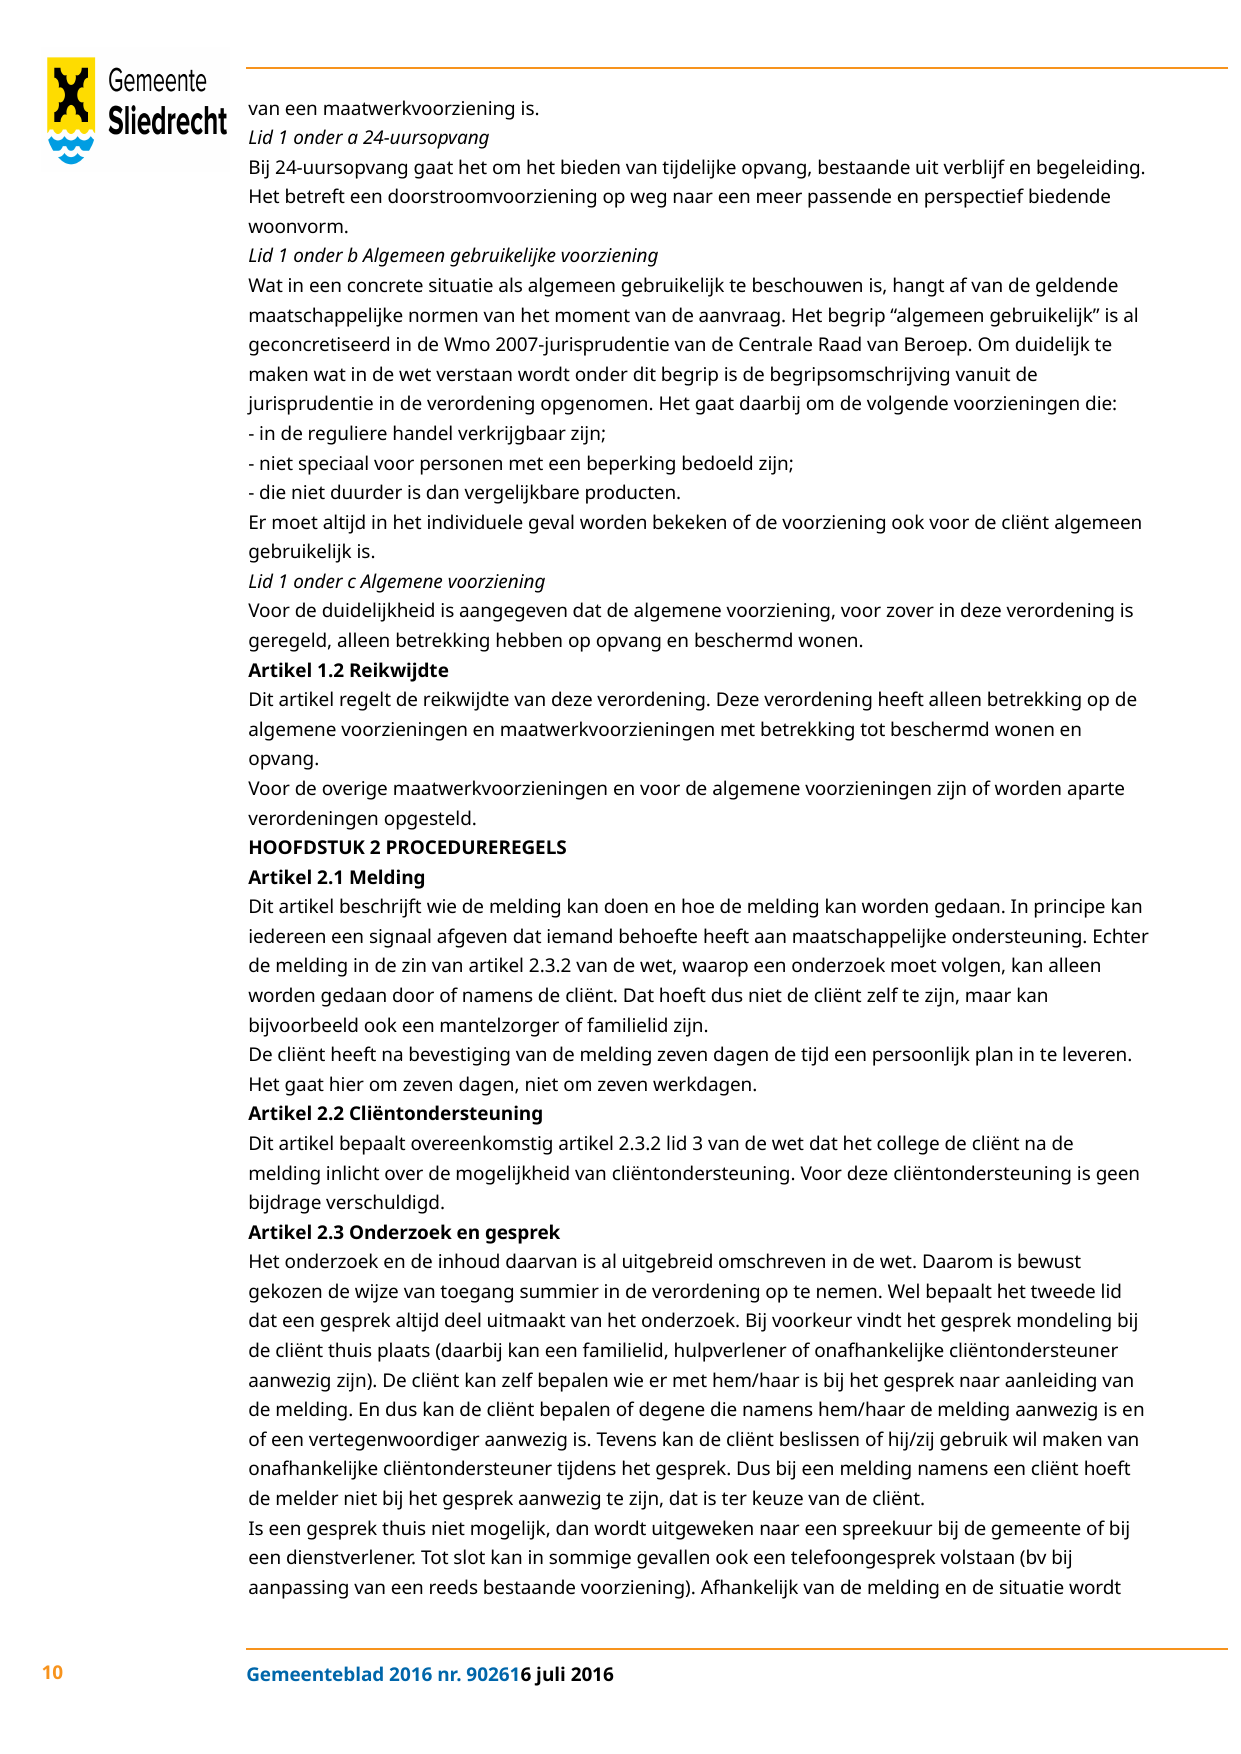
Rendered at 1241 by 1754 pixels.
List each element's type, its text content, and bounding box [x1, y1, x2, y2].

text HOOFDSTUK 2 PROCEDUREREGELS [248, 834, 1152, 860]
text - in de reguliere handel verkrijgbaar zijn; [248, 420, 1152, 446]
text Dit artikel bepaalt overeenkomstig artikel 2.3.2 lid 3 van de wet dat het college de cliënt na de melding inlicht over de mogelijkheid van cliëntondersteuning. Voor deze cliëntondersteuning is geen bijdrage verschuldigd. [248, 1130, 1152, 1215]
text Artikel 2.1 Melding [248, 864, 1152, 890]
text Artikel 2.2 Cliëntondersteuning [248, 1101, 1152, 1126]
text Voor de duidelijkheid is aangegeven dat de algemene voorziening, voor zover in deze verordening is geregeld, alleen betrekking hebben op opvang en beschermd wonen. [248, 598, 1152, 653]
text Het onderzoek en de inhoud daarvan is al uitgebreid omschreven in de wet. Daarom is bewust gekozen de wijze van toegang summier in de verordening op te nemen. Wel bepaalt het tweede lid dat een gesprek altijd deel uitmaakt van het onderzoek. Bij voorkeur vindt het gesprek mondeling bij de cliënt thuis plaats (daarbij kan een familielid, hulpverlener of onafhankelijke cliëntondersteuner aanwezig zijn). De cliënt kan zelf bepalen wie er met hem/haar is bij het gesprek naar aanleiding van de melding. En dus kan de cliënt bepalen of degene die namens hem/haar de melding aanwezig is en of een vertegenwoordiger aanwezig is. Tevens kan de cliënt beslissen of hij/zij gebruik wil maken van onafhankelijke cliëntondersteuner tijdens het gesprek. Dus bij een melding namens een cliënt hoeft de melder niet bij het gesprek aanwezig te zijn, dat is ter keuze van de cliënt. [248, 1248, 1152, 1511]
text Wat in een concrete situatie als algemeen gebruikelijk te beschouwen is, hangt af van de geldende maatschappelijke normen van het moment van de aanvraag. Het begrip “algemeen gebruikelijk” is al geconcretiseerd in de Wmo 2007-jurisprudentie van de Centrale Raad van Beroep. Om duidelijk te maken wat in de wet verstaan wordt onder dit begrip is de begripsomschrijving vanuit de jurisprudentie in de verordening opgenomen. Het gaat daarbij om de volgende voorzieningen die: [248, 272, 1152, 416]
text Lid 1 onder c Algemene voorziening [248, 568, 1152, 594]
text Dit artikel regelt de reikwijdte van deze verordening. Deze verordening heeft alleen betrekking op de algemene voorzieningen en maatwerkvoorzieningen met betrekking tot beschermd wonen en opvang. [248, 686, 1152, 771]
text Voor de overige maatwerkvoorzieningen en voor de algemene voorzieningen zijn of worden aparte verordeningen opgesteld. [248, 775, 1152, 831]
text Er moet altijd in het individuele geval worden bekeken of de voorziening ook voor de cliënt algemeen gebruikelijk is. [248, 509, 1152, 564]
text van een maatwerkvoorziening is. [248, 95, 1152, 121]
text Artikel 1.2 Reikwijdte [248, 657, 1152, 683]
text Artikel 2.3 Onderzoek en gesprek [248, 1219, 1152, 1245]
text - niet speciaal voor personen met een beperking bedoeld zijn; [248, 450, 1152, 476]
text De cliënt heeft na bevestiging van de melding zeven dagen de tijd een persoonlijk plan in te leveren. Het gaat hier om zeven dagen, niet om zeven werkdagen. [248, 1041, 1152, 1097]
text Lid 1 onder b Algemeen gebruikelijke voorziening [248, 243, 1152, 268]
text Lid 1 onder a 24-uursopvang [248, 124, 1152, 150]
text Bij 24-uursopvang gaat het om het bieden van tijdelijke opvang, bestaande uit verblijf en begeleiding. Het betreft een doorstroomvoorziening op weg naar een meer passende en perspectief biedende woonvorm. [248, 154, 1152, 239]
text Dit artikel beschrijft wie de melding kan doen en hoe de melding kan worden gedaan. In principe kan iedereen een signaal afgeven dat iemand behoefte heeft aan maatschappelijke ondersteuning. Echter de melding in de zin van artikel 2.3.2 van de wet, waarop een onderzoek moet volgen, kan alleen worden gedaan door of namens de cliënt. Dat hoeft dus niet de cliënt zelf te zijn, maar kan bijvoorbeeld ook een mantelzorger of familielid zijn. [248, 893, 1152, 1038]
text Is een gesprek thuis niet mogelijk, dan wordt uitgeweken naar een spreekuur bij de gemeente of bij een dienstverlener. Tot slot kan in sommige gevallen ook een telefoongesprek volstaan (bv bij aanpassing van een reeds bestaande voorziening). Afhankelijk van de melding en de situatie wordt [248, 1515, 1152, 1600]
picture [41, 47, 231, 172]
text - die niet duurder is dan vergelijkbare producten. [248, 479, 1152, 505]
